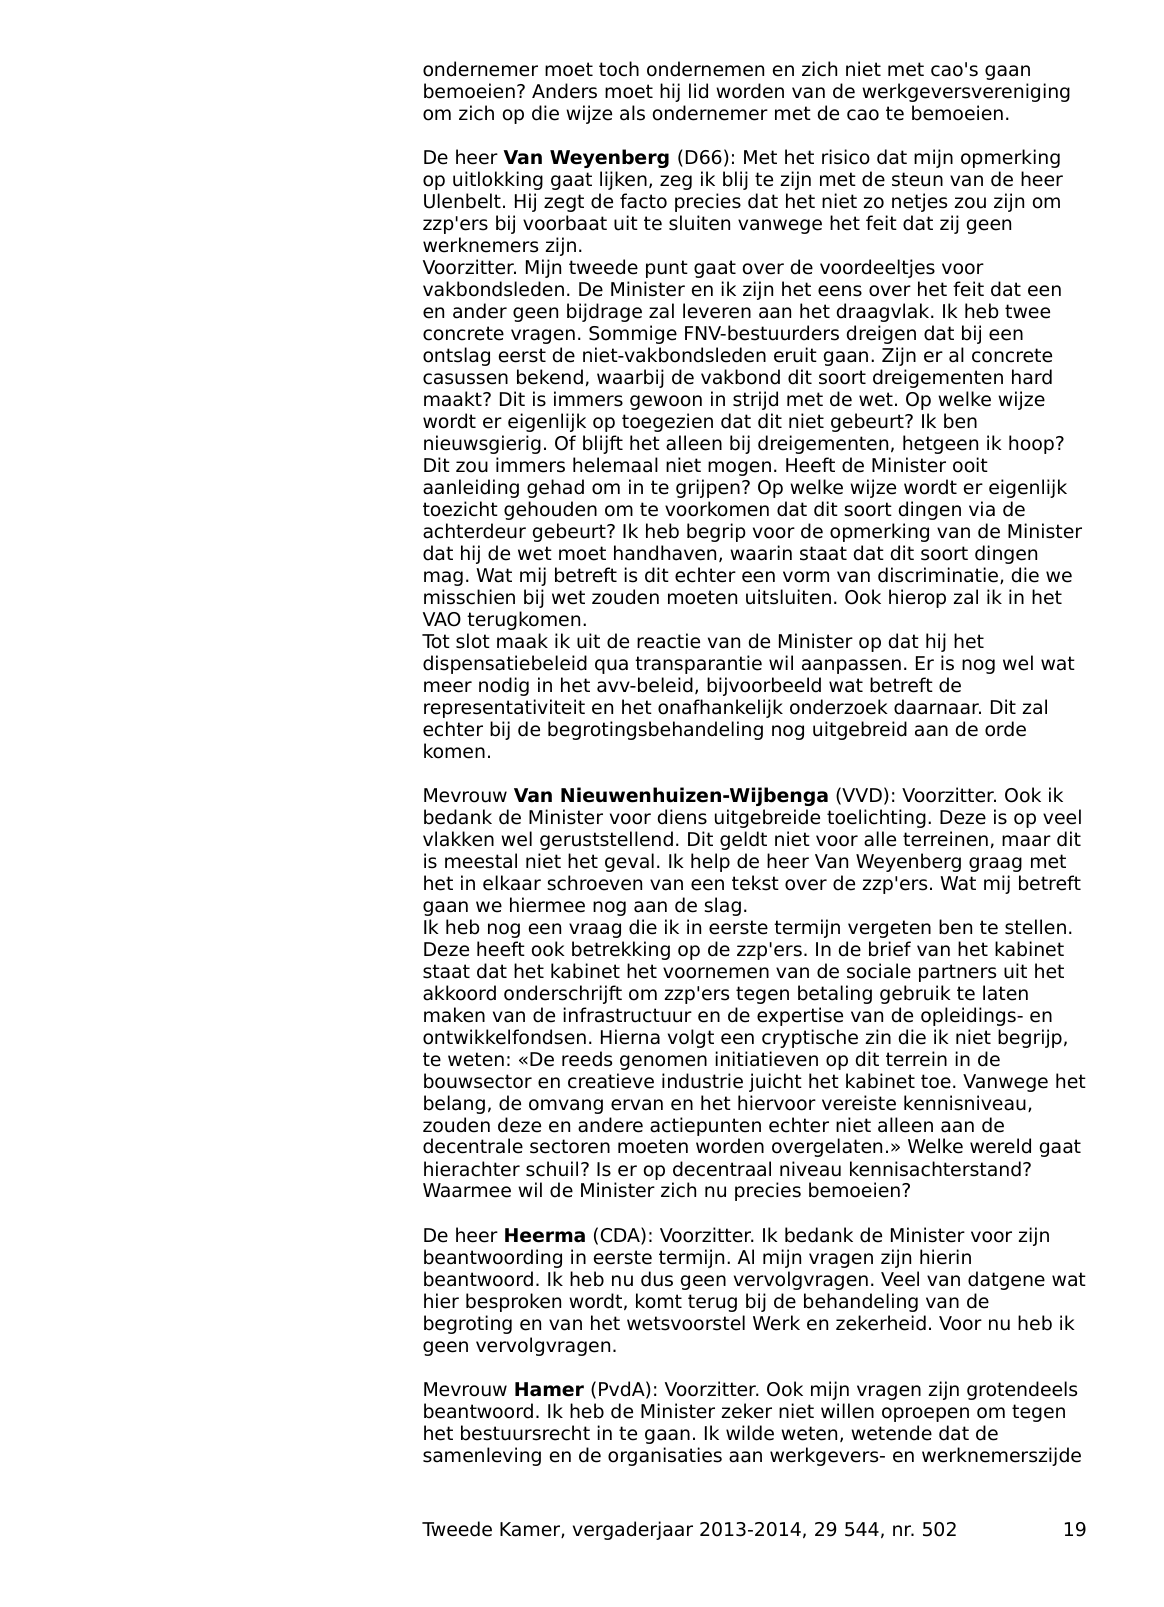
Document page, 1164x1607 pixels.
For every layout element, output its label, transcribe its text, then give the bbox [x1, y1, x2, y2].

text Mevrouw Hamer (PvdA): Voorzitter. Ook mijn vragen zijn grotendeels beantwoord. Ik heb de Minister zeker niet willen oproepen om tegen het bestuursrecht in te gaan. Ik wilde weten, wetende dat de samenleving en de organisaties aan werkgevers- en werknemerszijde [422, 1379, 1087, 1467]
text Tot slot maak ik uit de reactie van de Minister op dat hij het dispensatiebeleid qua transparantie wil aanpassen. Er is nog wel wat meer nodig in het avv-beleid, bijvoorbeeld wat betreft de representativiteit en het onafhankelijk onderzoek daarnaar. Dit zal echter bij de begrotingsbehandeling nog uitgebreid aan de orde komen. [422, 631, 1087, 763]
text Mevrouw Van Nieuwenhuizen-Wijbenga (VVD): Voorzitter. Ook ik bedank de Minister voor diens uitgebreide toelichting. Deze is op veel vlakken wel geruststellend. Dit geldt niet voor alle terreinen, maar dit is meestal niet het geval. Ik help de heer Van Weyenberg graag met het in elkaar schroeven van een tekst over de zzp'ers. Wat mij betreft gaan we hiermee nog aan de slag. [422, 785, 1087, 917]
text ondernemer moet toch ondernemen en zich niet met cao's gaan bemoeien? Anders moet hij lid worden van de werkgeversvereniging om zich op die wijze als ondernemer met de cao te bemoeien. [422, 59, 1087, 125]
text De heer Van Weyenberg (D66): Met het risico dat mijn opmerking op uitlokking gaat lijken, zeg ik blij te zijn met de steun van de heer Ulenbelt. Hij zegt de facto precies dat het niet zo netjes zou zijn om zzp'ers bij voorbaat uit te sluiten vanwege het feit dat zij geen werknemers zijn. [422, 147, 1087, 257]
text Voorzitter. Mijn tweede punt gaat over de voordeeltjes voor vakbondsleden. De Minister en ik zijn het eens over het feit dat een en ander geen bijdrage zal leveren aan het draagvlak. Ik heb twee concrete vragen. Sommige FNV-bestuurders dreigen dat bij een ontslag eerst de niet-vakbondsleden eruit gaan. Zijn er al concrete casussen bekend, waarbij de vakbond dit soort dreigementen hard maakt? Dit is immers gewoon in strijd met de wet. Op welke wijze wordt er eigenlijk op toegezien dat dit niet gebeurt? Ik ben nieuwsgierig. Of blijft het alleen bij dreigementen, hetgeen ik hoop? Dit zou immers helemaal niet mogen. Heeft de Minister ooit aanleiding gehad om in te grijpen? Op welke wijze wordt er eigenlijk toezicht gehouden om te voorkomen dat dit soort dingen via de achterdeur gebeurt? Ik heb begrip voor de opmerking van de Minister dat hij de wet moet handhaven, waarin staat dat dit soort dingen mag. Wat mij betreft is dit echter een vorm van discriminatie, die we misschien bij wet zouden moeten uitsluiten. Ook hierop zal ik in het VAO terugkomen. [422, 257, 1087, 631]
text Ik heb nog een vraag die ik in eerste termijn vergeten ben te stellen. Deze heeft ook betrekking op de zzp'ers. In de brief van het kabinet staat dat het kabinet het voornemen van de sociale partners uit het akkoord onderschrijft om zzp'ers tegen betaling gebruik te laten maken van de infrastructuur en de expertise van de opleidings- en ontwikkelfondsen. Hierna volgt een cryptische zin die ik niet begrijp, te weten: «De reeds genomen initiatieven op dit terrein in de bouwsector en creatieve industrie juicht het kabinet toe. Vanwege het belang, de omvang ervan en het hiervoor vereiste kennisniveau, zouden deze en andere actiepunten echter niet alleen aan de decentrale sectoren moeten worden overgelaten.» Welke wereld gaat hierachter schuil? Is er op decentraal niveau kennisachterstand? Waarmee wil de Minister zich nu precies bemoeien? [422, 917, 1087, 1202]
text De heer Heerma (CDA): Voorzitter. Ik bedank de Minister voor zijn beantwoording in eerste termijn. Al mijn vragen zijn hierin beantwoord. Ik heb nu dus geen vervolgvragen. Veel van datgene wat hier besproken wordt, komt terug bij de behandeling van de begroting en van het wetsvoorstel Werk en zekerheid. Voor nu heb ik geen vervolgvragen. [422, 1224, 1087, 1356]
